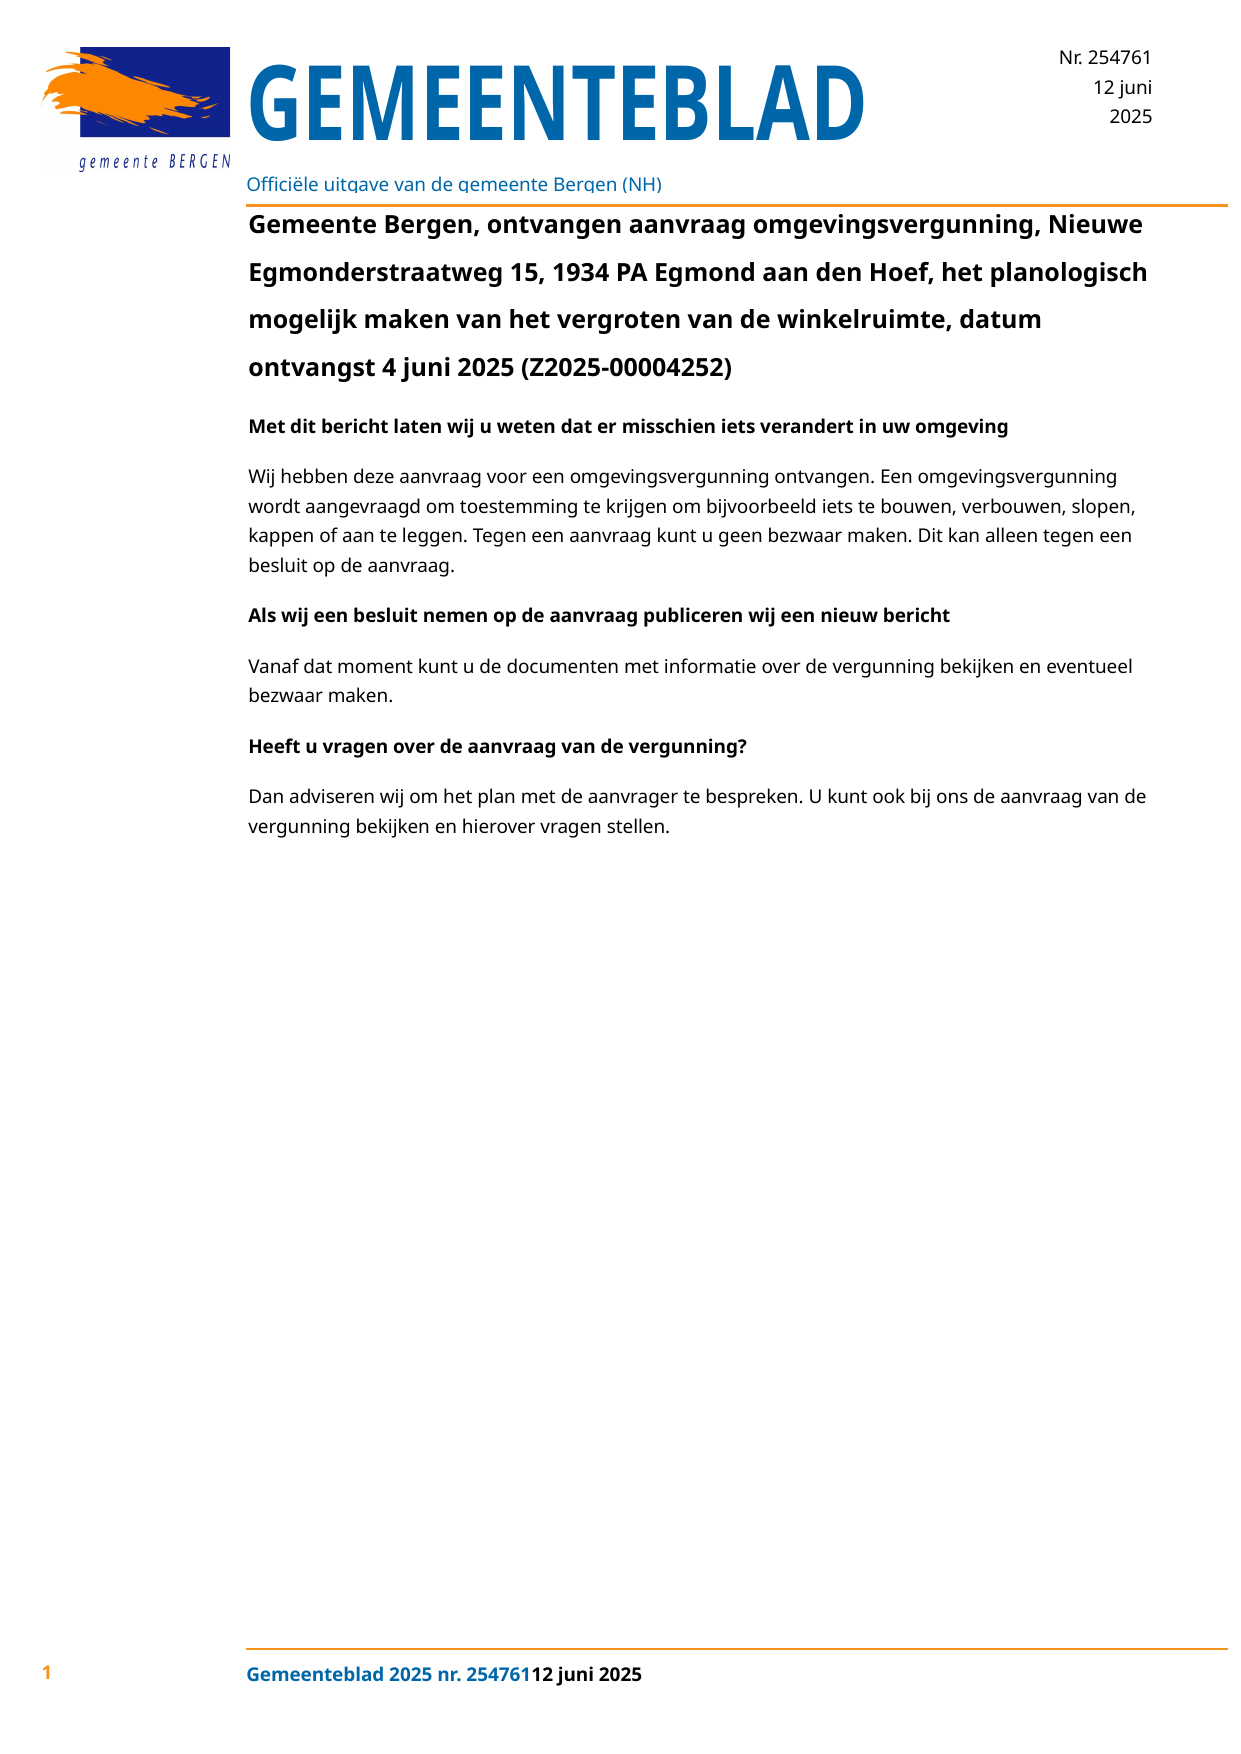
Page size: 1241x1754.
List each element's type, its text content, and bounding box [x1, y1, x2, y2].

text Met dit bericht laten wij u weten dat er misschien iets verandert in uw omgeving [248, 413, 1152, 439]
text Wij hebben deze aanvraag voor een omgevingsvergunning ontvangen. Een omgevingsvergunning wordt aangevraagd om toestemming te krijgen om bijvoorbeeld iets te bouwen, verbouwen, slopen, kappen of aan te leggen. Tegen een aanvraag kunt u geen bezwaar maken. Dit kan alleen tegen een besluit op de aanvraag. [248, 463, 1152, 578]
text Heeft u vragen over de aanvraag van de vergunning? [248, 733, 1152, 759]
picture [41, 47, 231, 172]
text Als wij een besluit nemen op de aanvraag publiceren wij een nieuw bericht [248, 603, 1152, 628]
text Dan adviseren wij om het plan met de aanvrager te bespreken. U kunt ook bij ons de aanvraag van de vergunning bekijken en hierover vragen stellen. [248, 783, 1152, 839]
text Gemeente Bergen, ontvangen aanvraag omgevingsvergunning, Nieuwe Egmonderstraatweg 15, 1934 PA Egmond aan den Hoef, het planologisch mogelijk maken van het vergroten van de winkelruimte, datum ontvangst 4 juni 2025 (Z2025-00004252) [248, 207, 1152, 384]
text Vanaf dat moment kunt u de documenten met informatie over de vergunning bekijken en eventueel bezwaar maken. [248, 653, 1152, 708]
